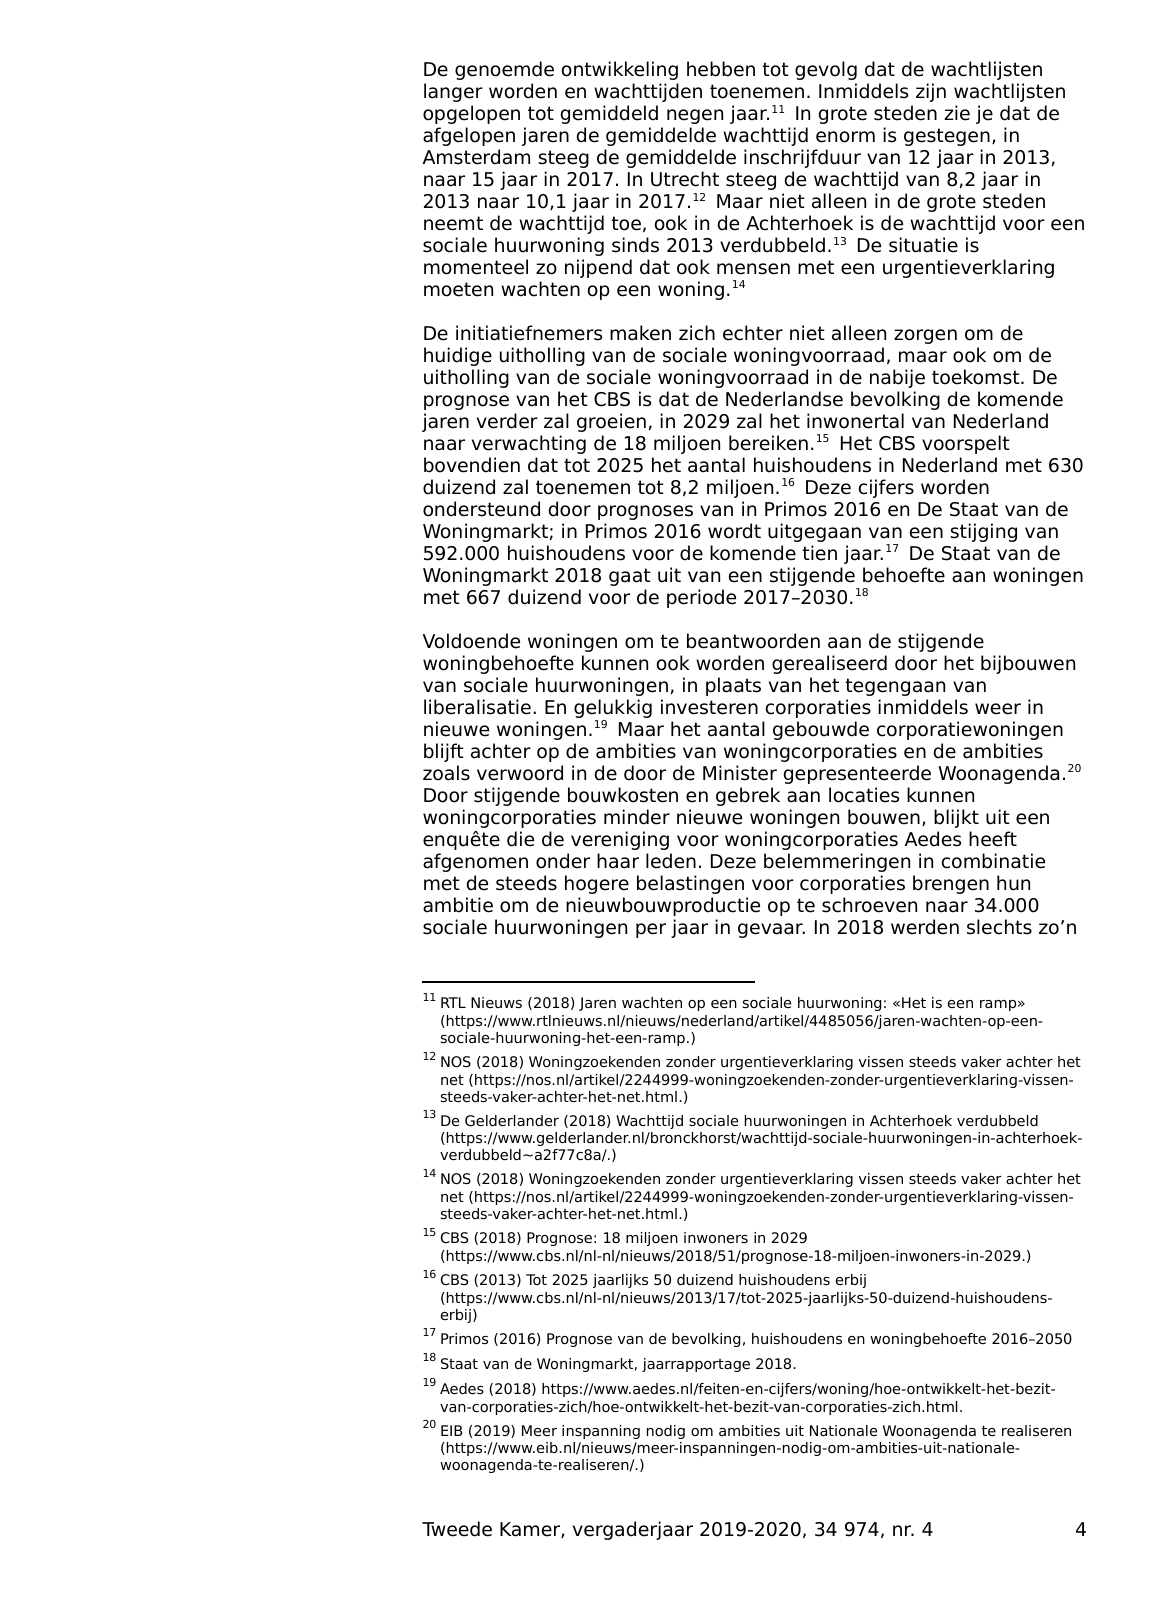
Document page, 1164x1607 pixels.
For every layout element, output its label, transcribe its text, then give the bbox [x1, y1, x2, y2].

text RTL Nieuws (2018) Jaren wachten op een sociale huurwoning: «Het is een ramp» (https://www.rtlnieuws.nl/nieuws/nederland/artikel/4485056/jaren-wachten-op-een-sociale-huurwoning-het-een-ramp.) [422, 991, 1087, 1047]
text Staat van de Woningmarkt, jaarrapportage 2018. [422, 1352, 1087, 1374]
text NOS (2018) Woningzoekenden zonder urgentieverklaring vissen steeds vaker achter het net (https://nos.nl/artikel/2244999-woningzoekenden-zonder-urgentieverklaring-vissen-steeds-vaker-achter-het-net.html.) [422, 1050, 1087, 1106]
text De initiatiefnemers maken zich echter niet alleen zorgen om de huidige uitholling van de sociale woningvoorraad, maar ook om de uitholling van de sociale woningvoorraad in de nabije toekomst. De prognose van het CBS is dat de Nederlandse bevolking de komende jaren verder zal groeien, in 2029 zal het inwonertal van Nederland naar verwachting de 18 miljoen bereiken. Het CBS voorspelt bovendien dat tot 2025 het aantal huishoudens in Nederland met 630 duizend zal toenemen tot 8,2 miljoen. Deze cijfers worden ondersteund door prognoses van in Primos 2016 en De Staat van de Woningmarkt; in Primos 2016 wordt uitgegaan van een stijging van 592.000 huishoudens voor de komende tien jaar. De Staat van de Woningmarkt 2018 gaat uit van een stijgende behoefte aan woningen met 667 duizend voor de periode 2017–2030. [422, 323, 1087, 609]
text CBS (2013) Tot 2025 jaarlijks 50 duizend huishoudens erbij (https://www.cbs.nl/nl-nl/nieuws/2013/17/tot-2025-jaarlijks-50-duizend-huishoudens-erbij) [422, 1268, 1087, 1324]
text De Gelderlander (2018) Wachttijd sociale huurwoningen in Achterhoek verdubbeld (https://www.gelderlander.nl/bronckhorst/wachttijd-sociale-huurwoningen-in-achterhoek-verdubbeld~a2f77c8a/.) [422, 1108, 1087, 1164]
text Aedes (2018) https://www.aedes.nl/feiten-en-cijfers/woning/hoe-ontwikkelt-het-bezit-van-corporaties-zich/hoe-ontwikkelt-het-bezit-van-corporaties-zich.html. [422, 1377, 1087, 1416]
text De genoemde ontwikkeling hebben tot gevolg dat de wachtlijsten langer worden en wachttijden toenemen. Inmiddels zijn wachtlijsten opgelopen tot gemiddeld negen jaar. In grote steden zie je dat de afgelopen jaren de gemiddelde wachttijd enorm is gestegen, in Amsterdam steeg de gemiddelde inschrijfduur van 12 jaar in 2013, naar 15 jaar in 2017. In Utrecht steeg de wachttijd van 8,2 jaar in 2013 naar 10,1 jaar in 2017. Maar niet alleen in de grote steden neemt de wachttijd toe, ook in de Achterhoek is de wachttijd voor een sociale huurwoning sinds 2013 verdubbeld. De situatie is momenteel zo nijpend dat ook mensen met een urgentieverklaring moeten wachten op een woning. [422, 59, 1087, 301]
text Primos (2016) Prognose van de bevolking, huishoudens en woningbehoefte 2016–2050 [422, 1327, 1087, 1349]
text NOS (2018) Woningzoekenden zonder urgentieverklaring vissen steeds vaker achter het net (https://nos.nl/artikel/2244999-woningzoekenden-zonder-urgentieverklaring-vissen-steeds-vaker-achter-het-net.html.) [422, 1167, 1087, 1223]
text EIB (2019) Meer inspanning nodig om ambities uit Nationale Woonagenda te realiseren (https://www.eib.nl/nieuws/meer-inspanningen-nodig-om-ambities-uit-nationale-woonagenda-te-realiseren/.) [422, 1418, 1087, 1474]
text CBS (2018) Prognose: 18 miljoen inwoners in 2029 (https://www.cbs.nl/nl-nl/nieuws/2018/51/prognose-18-miljoen-inwoners-in-2029.) [422, 1226, 1087, 1265]
text Voldoende woningen om te beantwoorden aan de stijgende woningbehoefte kunnen ook worden gerealiseerd door het bijbouwen van sociale huurwoningen, in plaats van het tegengaan van liberalisatie. En gelukkig investeren corporaties inmiddels weer in nieuwe woningen. Maar het aantal gebouwde corporatiewoningen blijft achter op de ambities van woningcorporaties en de ambities zoals verwoord in de door de Minister gepresenteerde Woonagenda. Door stijgende bouwkosten en gebrek aan locaties kunnen woningcorporaties minder nieuwe woningen bouwen, blijkt uit een enquête die de vereniging voor woningcorporaties Aedes heeft afgenomen onder haar leden. Deze belemmeringen in combinatie met de steeds hogere belastingen voor corporaties brengen hun ambitie om de nieuwbouwproductie op te schroeven naar 34.000 sociale huurwoningen per jaar in gevaar. In 2018 werden slechts zo’n [422, 631, 1087, 939]
